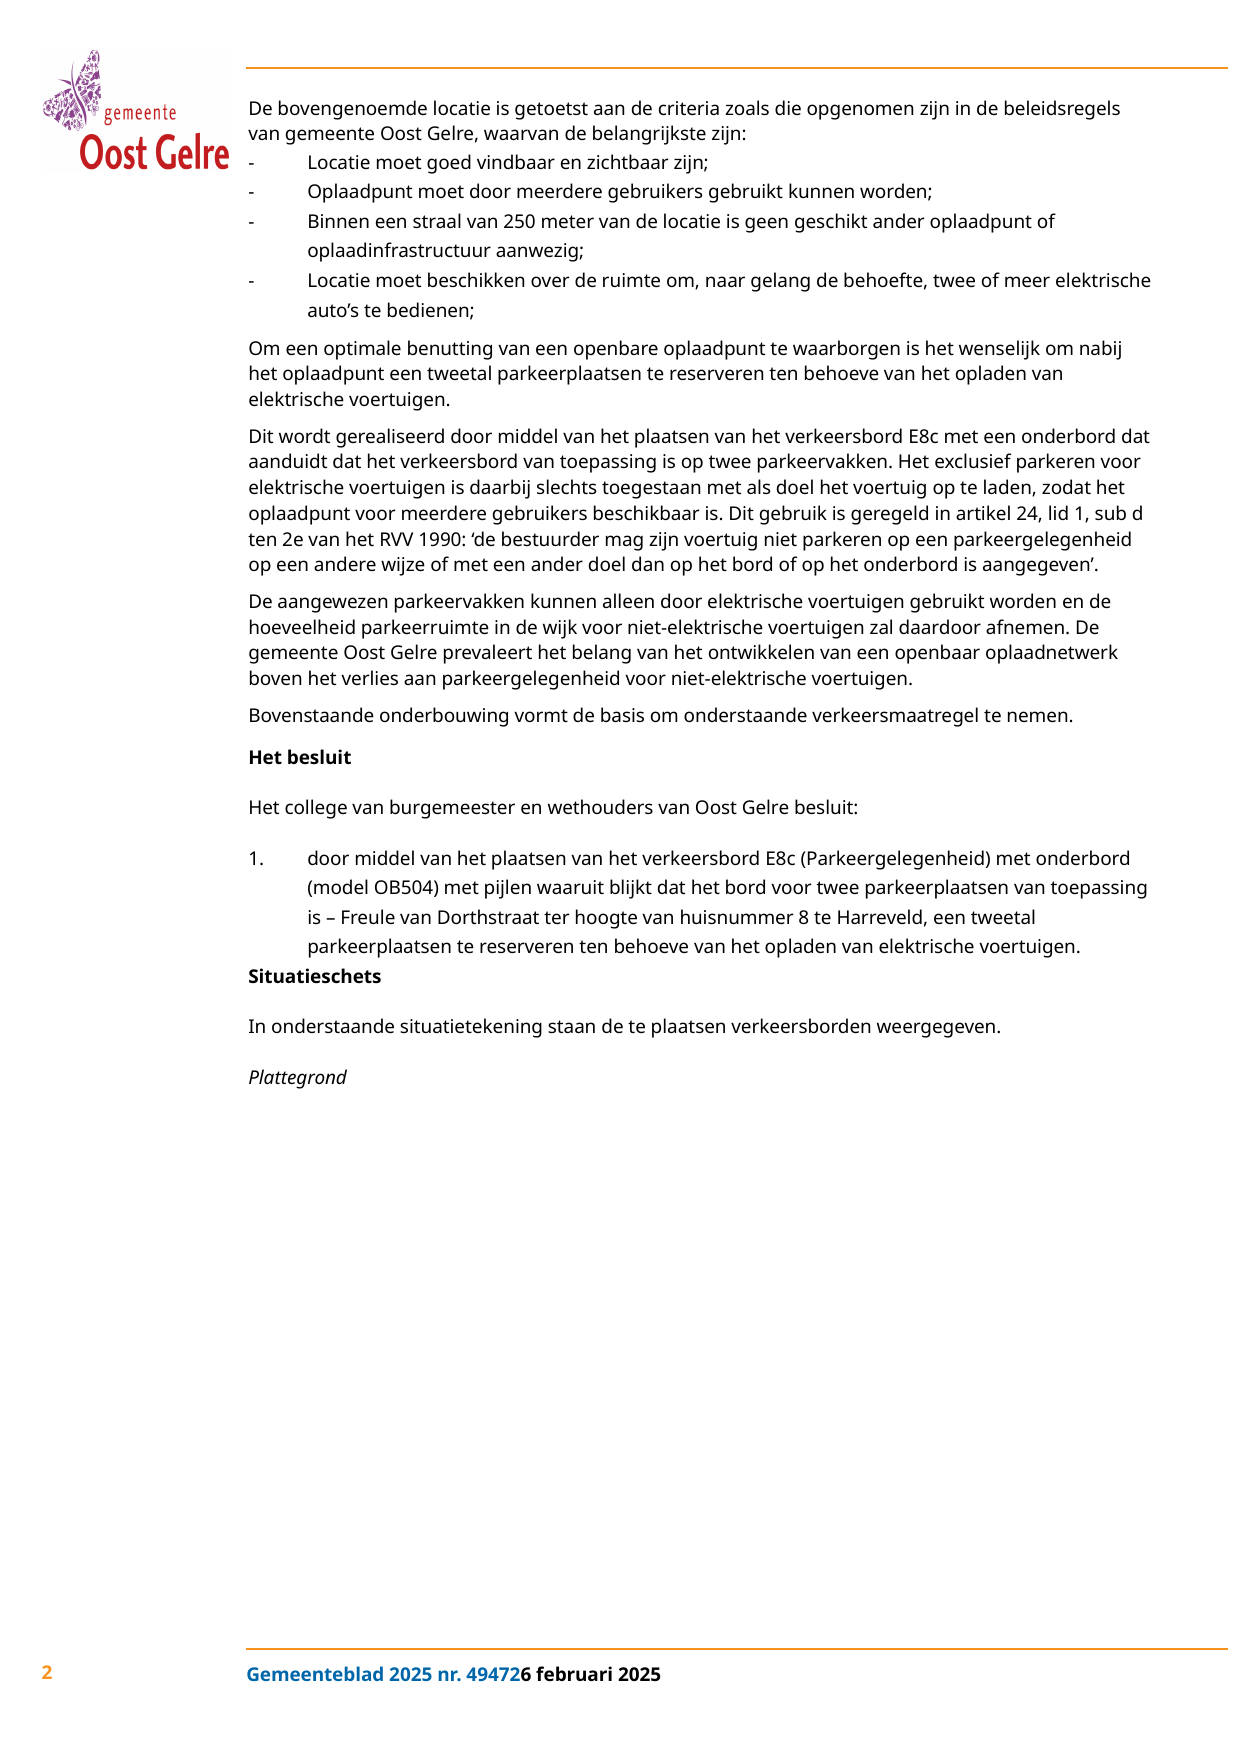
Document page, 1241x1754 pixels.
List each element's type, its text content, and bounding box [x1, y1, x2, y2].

text Om een optimale benutting van een openbare oplaadpunt te waarborgen is het wenselijk om nabij het oplaadpunt een tweetal parkeerplaatsen te reserveren ten behoeve van het opladen van elektrische voertuigen. [248, 335, 1152, 412]
text In onderstaande situatietekening staan de te plaatsen verkeersborden weergegeven. [248, 1013, 1152, 1039]
list Locatie moet beschikken over de ruimte om, naar gelang de behoefte, twee of meer elektrische auto’s te bedienen; [248, 267, 1152, 322]
text De aangewezen parkeervakken kunnen alleen door elektrische voertuigen gebruikt worden en de hoeveelheid parkeerruimte in de wijk voor niet-elektrische voertuigen zal daardoor afnemen. De gemeente Oost Gelre prevaleert het belang van het ontwikkelen van een openbaar oplaadnetwerk boven het verlies aan parkeergelegenheid voor niet-elektrische voertuigen. [248, 588, 1152, 691]
list Oplaadpunt moet door meerdere gebruikers gebruikt kunnen worden; [248, 178, 1152, 204]
text Bovenstaande onderbouwing vormt de basis om onderstaande verkeersmaatregel te nemen. [248, 702, 1152, 728]
list Locatie moet goed vindbaar en zichtbaar zijn; [248, 149, 1152, 174]
text Situatieschets [248, 963, 1152, 989]
text Het besluit [248, 744, 1152, 770]
text Plattegrond [248, 1064, 1152, 1090]
text De bovengenoemde locatie is getoetst aan de criteria zoals die opgenomen zijn in de beleidsregels van gemeente Oost Gelre, waarvan de belangrijkste zijn: [248, 95, 1152, 146]
text Dit wordt gerealiseerd door middel van het plaatsen van het verkeersbord E8c met een onderbord dat aanduidt dat het verkeersbord van toepassing is op twee parkeervakken. Het exclusief parkeren voor elektrische voertuigen is daarbij slechts toegestaan met als doel het voertuig op te laden, zodat het oplaadpunt voor meerdere gebruikers beschikbaar is. Dit gebruik is geregeld in artikel 24, lid 1, sub d ten 2e van het RVV 1990: ‘de bestuurder mag zijn voertuig niet parkeren op een parkeergelegenheid op een andere wijze of met een ander doel dan op het bord of op het onderbord is aangegeven’. [248, 423, 1152, 577]
list Binnen een straal van 250 meter van de locatie is geen geschikt ander oplaadpunt of oplaadinfrastructuur aanwezig; [248, 208, 1152, 263]
picture [41, 47, 231, 172]
text Het college van burgemeester en wethouders van Oost Gelre besluit: [248, 794, 1152, 820]
list door middel van het plaatsen van het verkeersbord E8c (Parkeergelegenheid) met onderbord (model OB504) met pijlen waaruit blijkt dat het bord voor twee parkeerplaatsen van toepassing is – Freule van Dorthstraat ter hoogte van huisnummer 8 te Harreveld, een tweetal parkeerplaatsen te reserveren ten behoeve van het opladen van elektrische voertuigen. [248, 845, 1152, 959]
